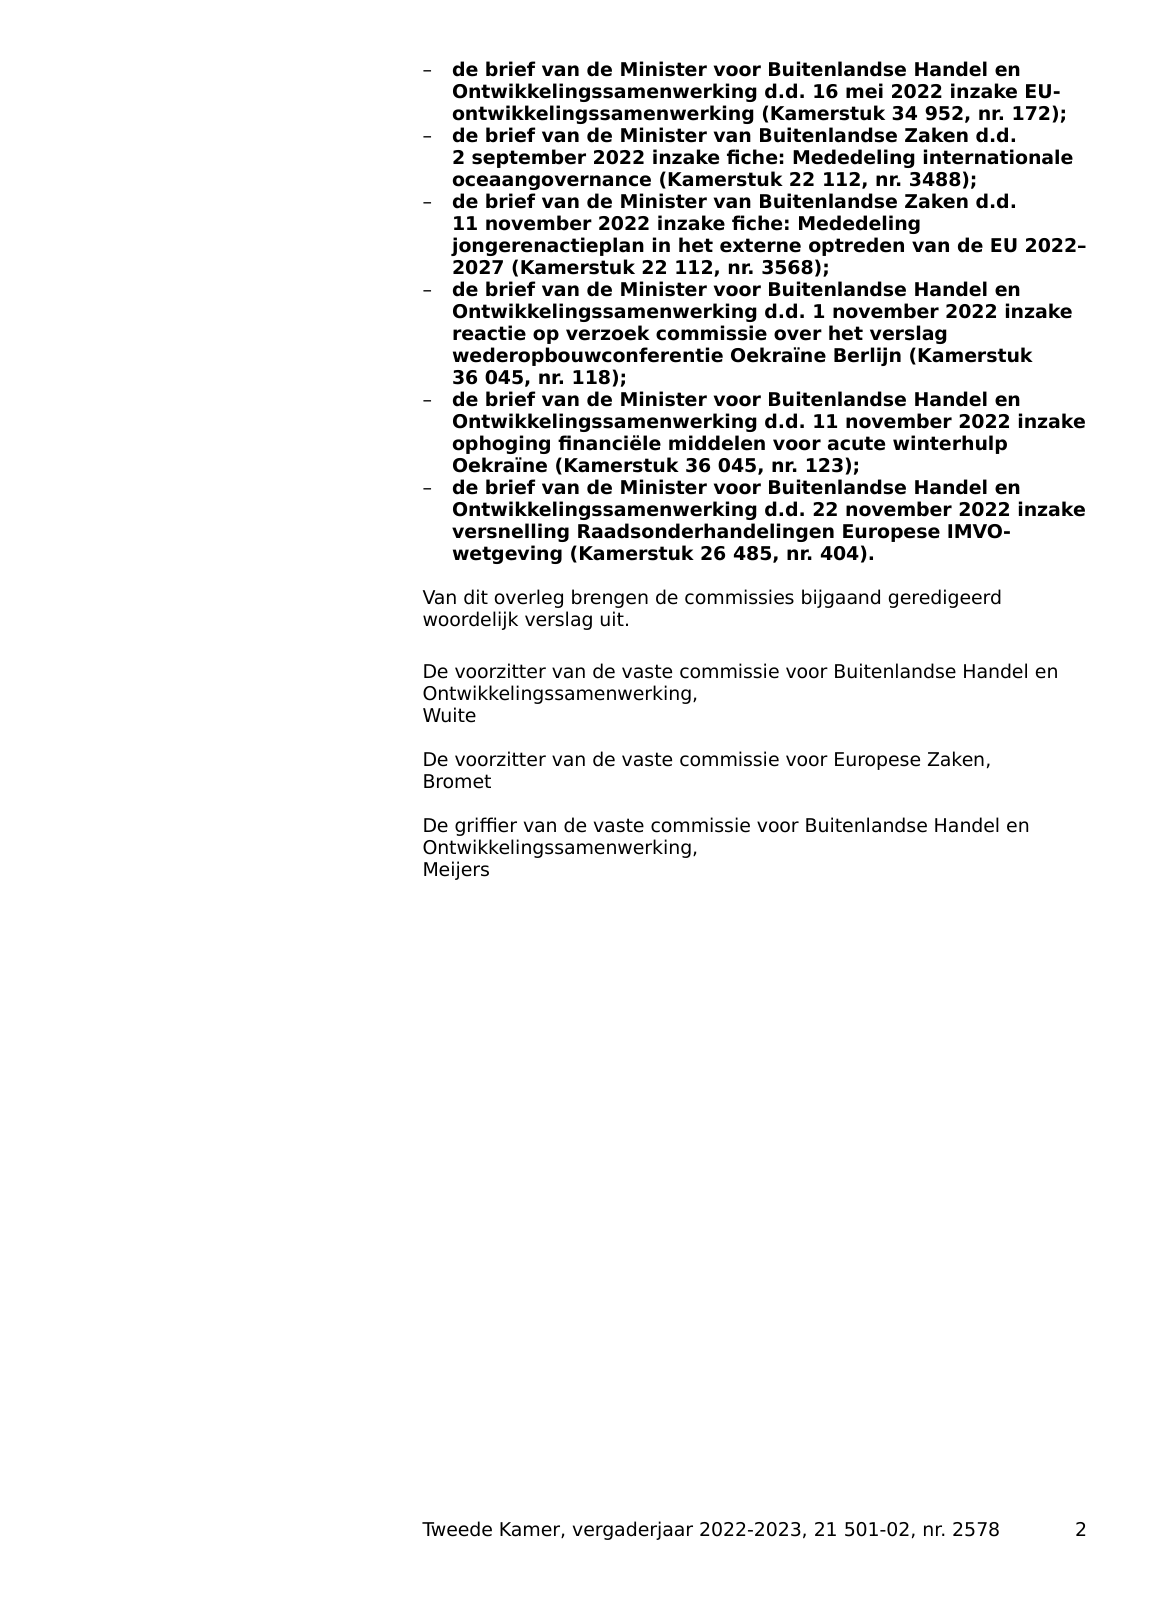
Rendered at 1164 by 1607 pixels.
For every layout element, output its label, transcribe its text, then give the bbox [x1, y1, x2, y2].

text – de brief van de Minister van Buitenlandse Zaken d.d. 11 november 2022 inzake fiche: Mededeling jongerenactieplan in het externe optreden van de EU 2022–2027 (Kamerstuk 22 112, nr. 3568); [422, 191, 1087, 279]
text – de brief van de Minister voor Buitenlandse Handel en Ontwikkelingssamenwerking d.d. 11 november 2022 inzake ophoging financiële middelen voor acute winterhulp Oekraïne (Kamerstuk 36 045, nr. 123); [422, 389, 1087, 477]
text De voorzitter van de vaste commissie voor Buitenlandse Handel en Ontwikkelingssamenwerking, Wuite [422, 661, 1087, 727]
text De voorzitter van de vaste commissie voor Europese Zaken, Bromet [422, 749, 1087, 793]
text – de brief van de Minister voor Buitenlandse Handel en Ontwikkelingssamenwerking d.d. 22 november 2022 inzake versnelling Raadsonderhandelingen Europese IMVO-wetgeving (Kamerstuk 26 485, nr. 404). [422, 477, 1087, 564]
text De griffier van de vaste commissie voor Buitenlandse Handel en Ontwikkelingssamenwerking, Meijers [422, 815, 1087, 881]
text – de brief van de Minister voor Buitenlandse Handel en Ontwikkelingssamenwerking d.d. 1 november 2022 inzake reactie op verzoek commissie over het verslag wederopbouwconferentie Oekraïne Berlijn (Kamerstuk 36 045, nr. 118); [422, 279, 1087, 389]
text – de brief van de Minister voor Buitenlandse Handel en Ontwikkelingssamenwerking d.d. 16 mei 2022 inzake EU-ontwikkelingssamenwerking (Kamerstuk 34 952, nr. 172); [422, 59, 1087, 125]
text – de brief van de Minister van Buitenlandse Zaken d.d. 2 september 2022 inzake fiche: Mededeling internationale oceaangovernance (Kamerstuk 22 112, nr. 3488); [422, 125, 1087, 191]
text Van dit overleg brengen de commissies bijgaand geredigeerd woordelijk verslag uit. [422, 587, 1087, 631]
